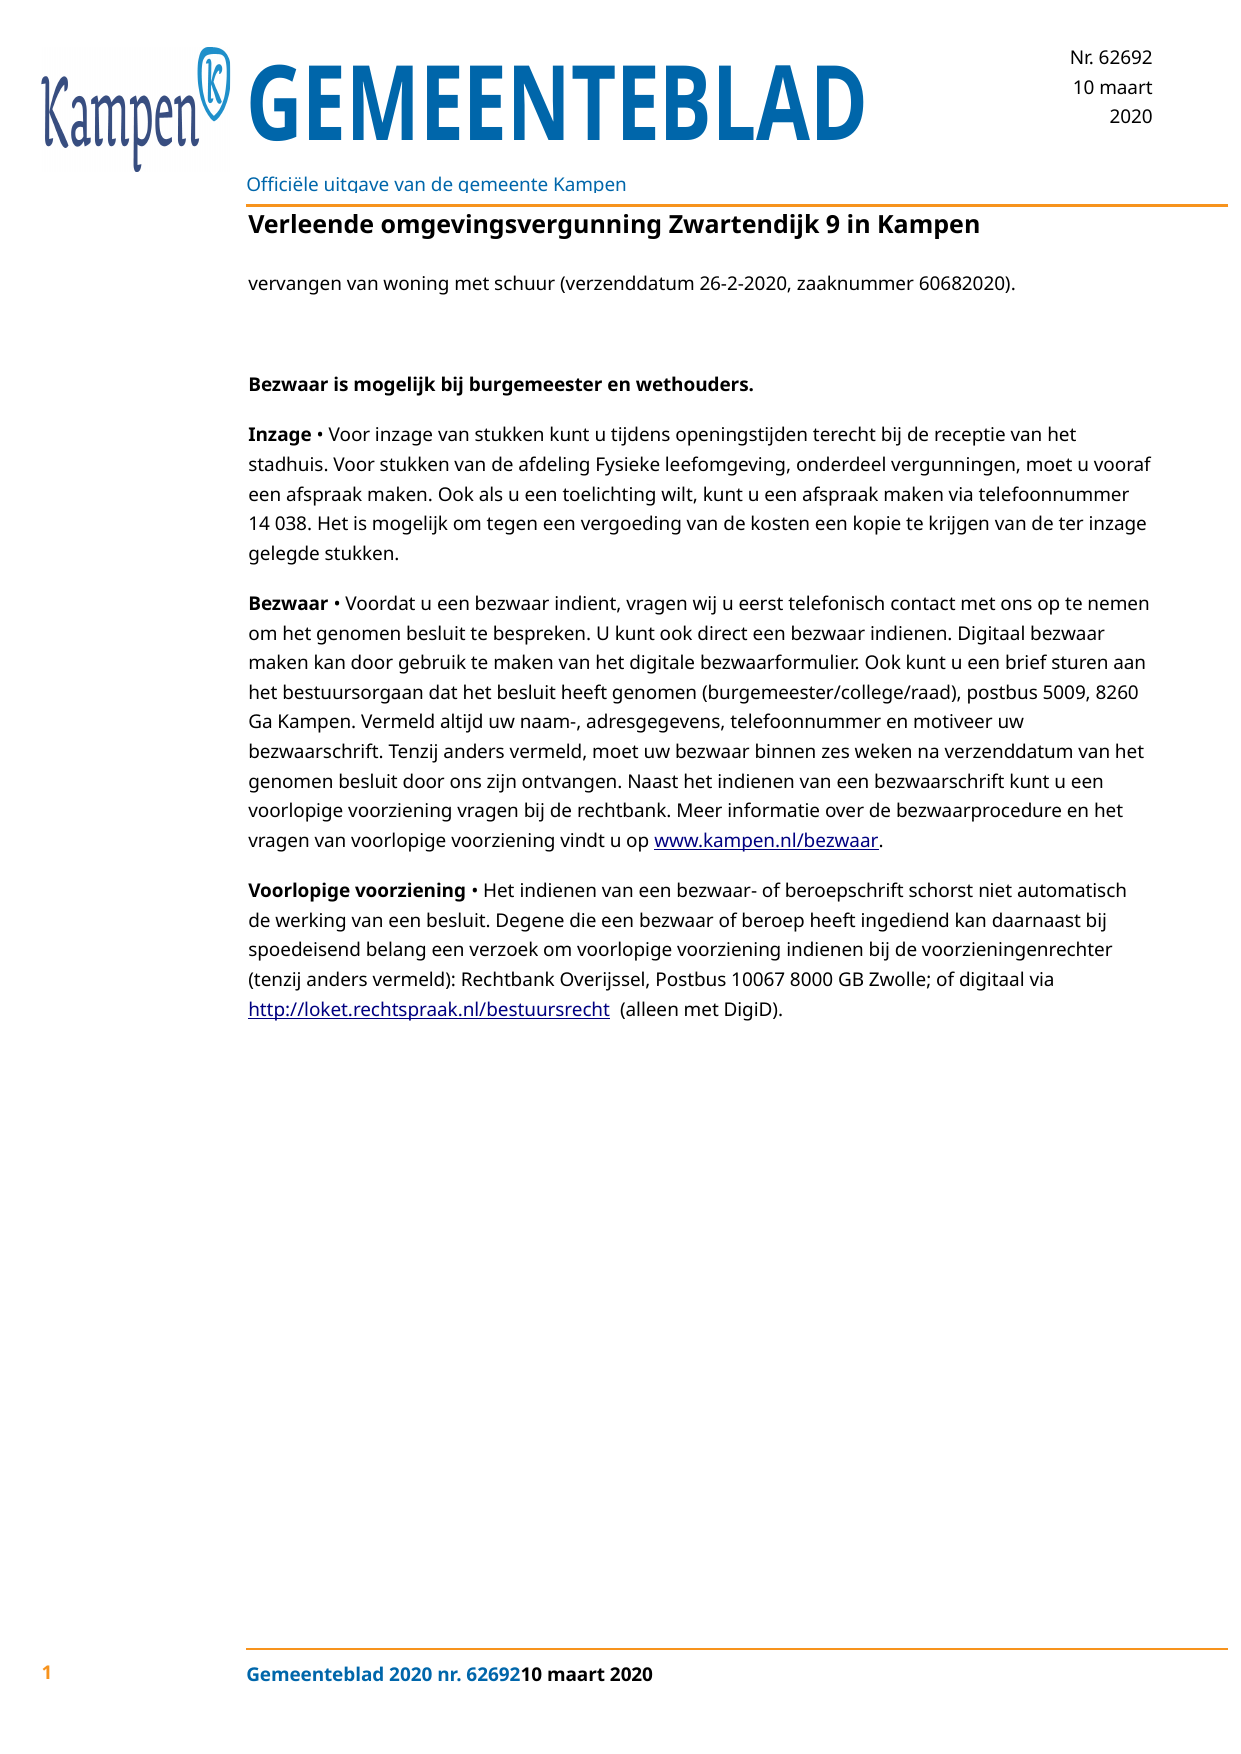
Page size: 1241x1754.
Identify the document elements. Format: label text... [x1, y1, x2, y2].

text Inzage • Voor inzage van stukken kunt u tijdens openingstijden terecht bij de receptie van het stadhuis. Voor stukken van de afdeling Fysieke leefomgeving, onderdeel vergunningen, moet u vooraf een afspraak maken. Ook als u een toelichting wilt, kunt u een afspraak maken via telefoonnummer 14 038. Het is mogelijk om tegen een vergoeding van de kosten een kopie te krijgen van de ter inzage gelegde stukken. [248, 422, 1152, 566]
text Bezwaar is mogelijk bij burgemeester en wethouders. [248, 371, 1152, 397]
text Bezwaar • Voordat u een bezwaar indient, vragen wij u eerst telefonisch contact met ons op te nemen om het genomen besluit te bespreken. U kunt ook direct een bezwaar indienen. Digitaal bezwaar maken kan door gebruik te maken van het digitale bezwaarformulier. Ook kunt u een brief sturen aan het bestuursorgaan dat het besluit heeft genomen (burgemeester/college/raad), postbus 5009, 8260 Ga Kampen. Vermeld altijd uw naam-, adresgegevens, telefoonnummer en motiveer uw bezwaarschrift. Tenzij anders vermeld, moet uw bezwaar binnen zes weken na verzenddatum van het genomen besluit door ons zijn ontvangen. Naast het indienen van een bezwaarschrift kunt u een voorlopige voorziening vragen bij de rechtbank. Meer informatie over de bezwaarprocedure en het vragen van voorlopige voorziening vindt u op www.kampen.nl/bezwaar. [248, 590, 1152, 853]
text Voorlopige voorziening • Het indienen van een bezwaar- of beroepschrift schorst niet automatisch de werking van een besluit. Degene die een bezwaar of beroep heeft ingediend kan daarnaast bij spoedeisend belang een verzoek om voorlopige voorziening indienen bij de voorzieningenrechter (tenzij anders vermeld): Rechtbank Overijssel, Postbus 10067 8000 GB Zwolle; of digitaal via http://loket.rechtspraak.nl/bestuursrecht (alleen met DigiD). [248, 877, 1152, 1021]
text Verleende omgevingsvergunning Zwartendijk 9 in Kampen [248, 207, 1152, 241]
picture [41, 47, 231, 172]
text vervangen van woning met schuur (verzenddatum 26-2-2020, zaaknummer 60682020). [248, 270, 1152, 296]
